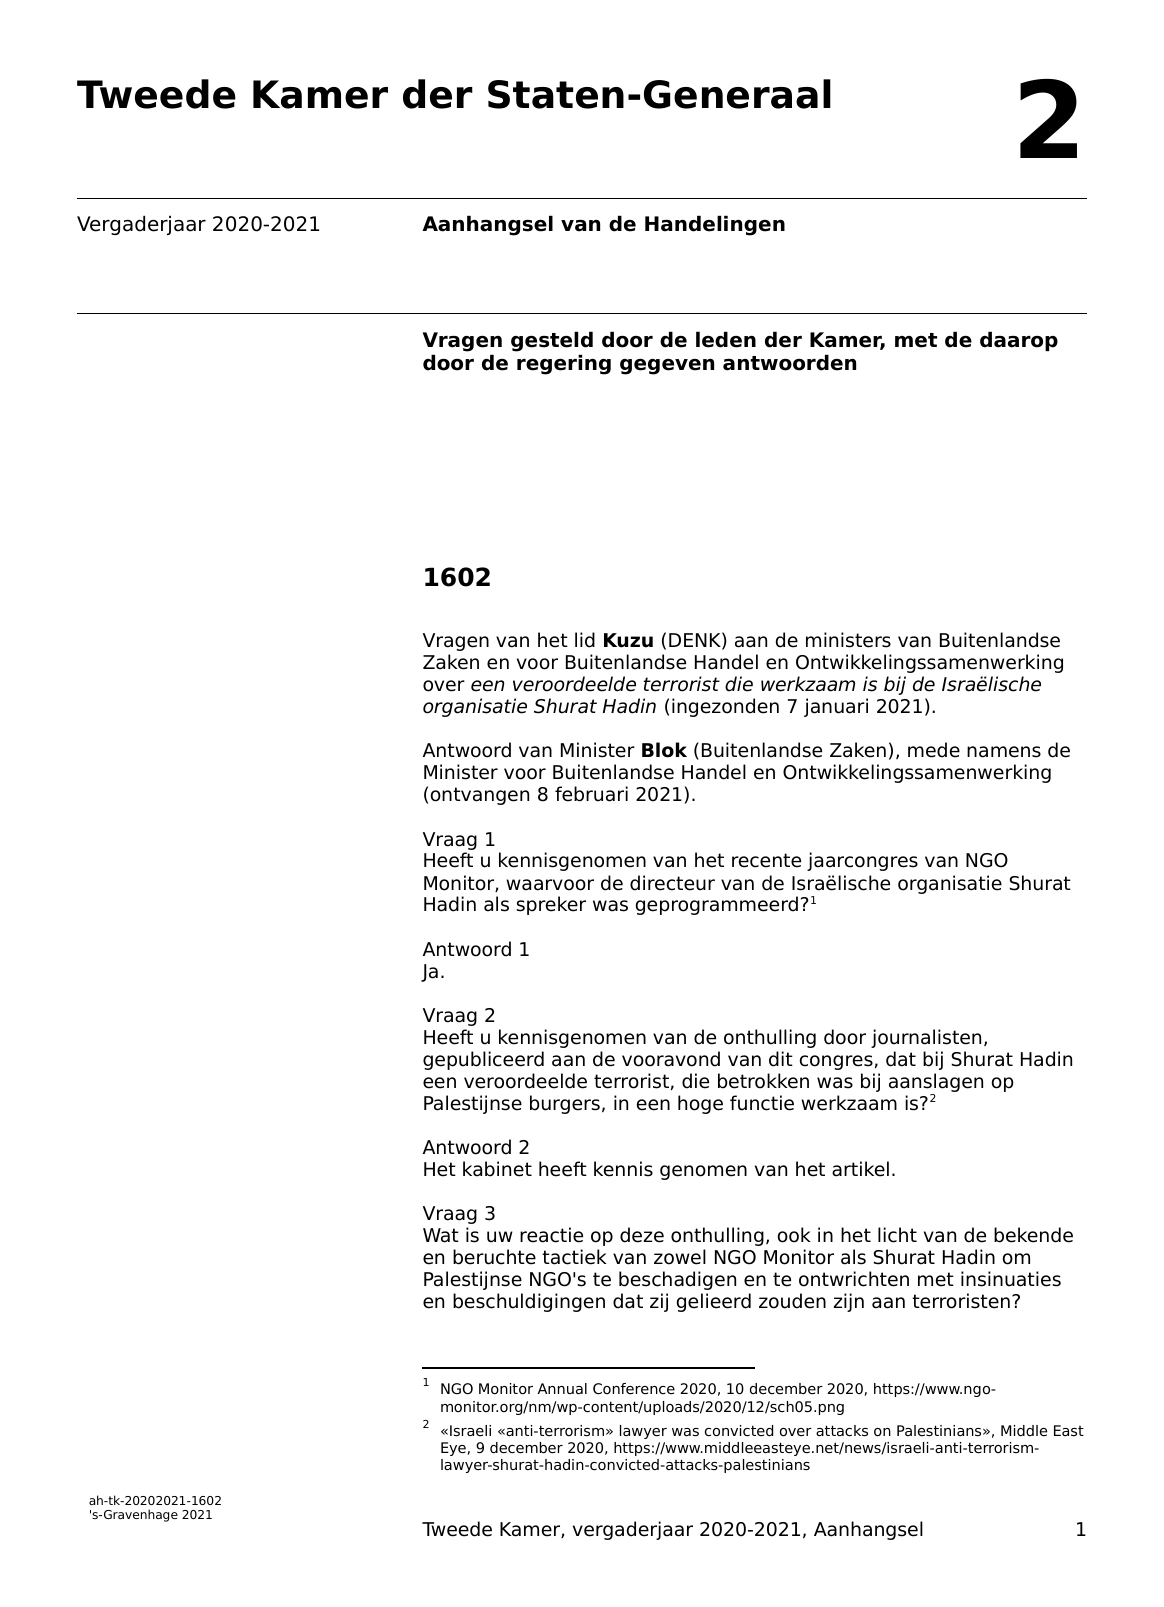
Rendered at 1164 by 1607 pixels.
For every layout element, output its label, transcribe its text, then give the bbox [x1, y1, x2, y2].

text Ja. [422, 961, 1087, 982]
table_cell [77, 314, 422, 375]
text «Israeli «anti-terrorism» lawyer was convicted over attacks on Palestinians», Middle East Eye, 9 december 2020, https://www.middleeasteye.net/news/israeli-anti-terrorism-lawyer-shurat-hadin-convicted-attacks-palestinians [422, 1418, 1087, 1474]
table_cell Vragen gesteld door de leden der Kamer, met de daarop door de regering gegeven antwoorden [422, 314, 1087, 375]
text Heeft u kennisgenomen van de onthulling door journalisten, gepubliceerd aan de vooravond van dit congres, dat bij Shurat Hadin een veroordeelde terrorist, die betrokken was bij aanslagen op Palestijnse burgers, in een hoge functie werkzaam is? [422, 1027, 1087, 1114]
text ah-tk-20202021-1602 [88, 1494, 323, 1508]
text 's-Gravenhage 2021 [88, 1508, 323, 1522]
text Vraag 3 [422, 1203, 1087, 1225]
table_header Tweede Kamer der Staten-Generaal [77, 59, 886, 198]
text Vraag 2 [422, 1005, 1087, 1027]
table_cell Vergaderjaar 2020-2021 [77, 199, 422, 313]
text Wat is uw reactie op deze onthulling, ook in het licht van de bekende en beruchte tactiek van zowel NGO Monitor als Shurat Hadin om Palestijnse NGO's te beschadigen en te ontwrichten met insinuaties en beschuldigingen dat zij gelieerd zouden zijn aan terroristen? [422, 1225, 1087, 1313]
table_header 2 [886, 59, 1087, 198]
text 1602 [422, 563, 1087, 592]
text Heeft u kennisgenomen van het recente jaarcongres van NGO Monitor, waarvoor de directeur van de Israëlische organisatie Shurat Hadin als spreker was geprogrammeerd? [422, 850, 1087, 916]
text Antwoord 2 [422, 1137, 1087, 1159]
text Vragen van het lid Kuzu (DENK) aan de ministers van Buitenlandse Zaken en voor Buitenlandse Handel en Ontwikkelingssamenwerking over een veroordeelde terrorist die werkzaam is bij de Israëlische organisatie Shurat Hadin (ingezonden 7 januari 2021). [422, 630, 1087, 718]
text NGO Monitor Annual Conference 2020, 10 december 2020, https://www.ngo-monitor.org/nm/wp-content/uploads/2020/12/sch05.png [422, 1377, 1087, 1416]
text Vraag 1 [422, 828, 1087, 850]
text Antwoord 1 [422, 938, 1087, 961]
table_cell Aanhangsel van de Handelingen [422, 199, 1087, 313]
text Antwoord van Minister Blok (Buitenlandse Zaken), mede namens de Minister voor Buitenlandse Handel en Ontwikkelingssamenwerking (ontvangen 8 februari 2021). [422, 740, 1087, 806]
text Het kabinet heeft kennis genomen van het artikel. [422, 1159, 1087, 1181]
